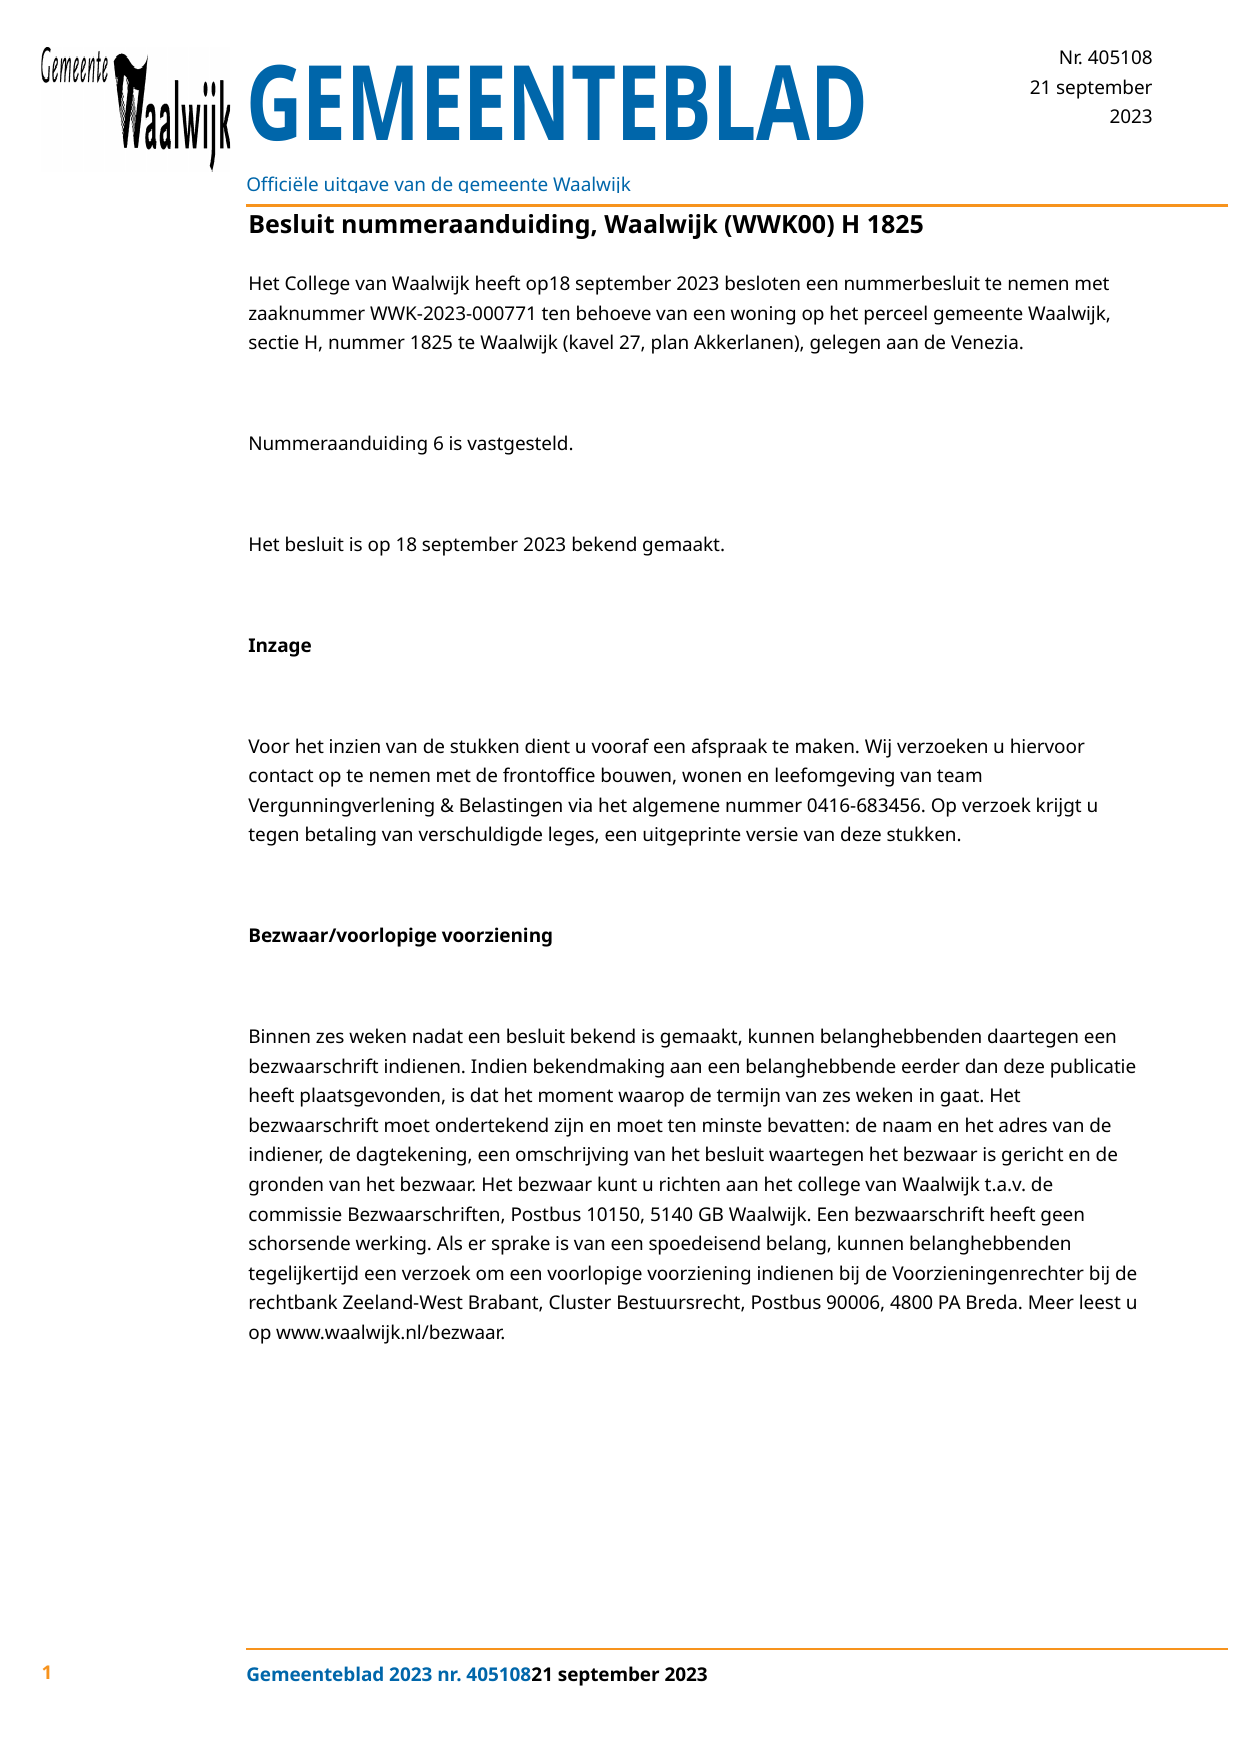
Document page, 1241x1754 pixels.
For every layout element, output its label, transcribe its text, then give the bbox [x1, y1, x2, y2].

text Nummeraanduiding 6 is vastgesteld. [248, 430, 1152, 456]
text Het besluit is op 18 september 2023 bekend gemaakt. [248, 531, 1152, 557]
text Het College van Waalwijk heeft op18 september 2023 besloten een nummerbesluit te nemen met zaaknummer WWK-2023-000771 ten behoeve van een woning op het perceel gemeente Waalwijk, sectie H, nummer 1825 te Waalwijk (kavel 27, plan Akkerlanen), gelegen aan de Venezia. [248, 270, 1152, 355]
text Inzage [248, 632, 1152, 658]
text Bezwaar/voorlopige voorziening [248, 922, 1152, 948]
text Binnen zes weken nadat een besluit bekend is gemaakt, kunnen belanghebbenden daartegen een bezwaarschrift indienen. Indien bekendmaking aan een belanghebbende eerder dan deze publicatie heeft plaatsgevonden, is dat het moment waarop de termijn van zes weken in gaat. Het bezwaarschrift moet ondertekend zijn en moet ten minste bevatten: de naam en het adres van de indiener, de dagtekening, een omschrijving van het besluit waartegen het bezwaar is gericht en de gronden van het bezwaar. Het bezwaar kunt u richten aan het college van Waalwijk t.a.v. de commissie Bezwaarschriften, Postbus 10150, 5140 GB Waalwijk. Een bezwaarschrift heeft geen schorsende werking. Als er sprake is van een spoedeisend belang, kunnen belanghebbenden tegelijkertijd een verzoek om een voorlopige voorziening indienen bij de Voorzieningenrechter bij de rechtbank Zeeland-West Brabant, Cluster Bestuursrecht, Postbus 90006, 4800 PA Breda. Meer leest u op www.waalwijk.nl/bezwaar. [248, 1023, 1152, 1345]
text Besluit nummeraanduiding, Waalwijk (WWK00) H 1825 [248, 207, 1152, 241]
text Voor het inzien van de stukken dient u vooraf een afspraak te maken. Wij verzoeken u hiervoor contact op te nemen met de frontoffice bouwen, wonen en leefomgeving van team Vergunningverlening & Belastingen via het algemene nummer 0416-683456. Op verzoek krijgt u tegen betaling van verschuldigde leges, een uitgeprinte versie van deze stukken. [248, 733, 1152, 847]
picture [41, 47, 231, 172]
